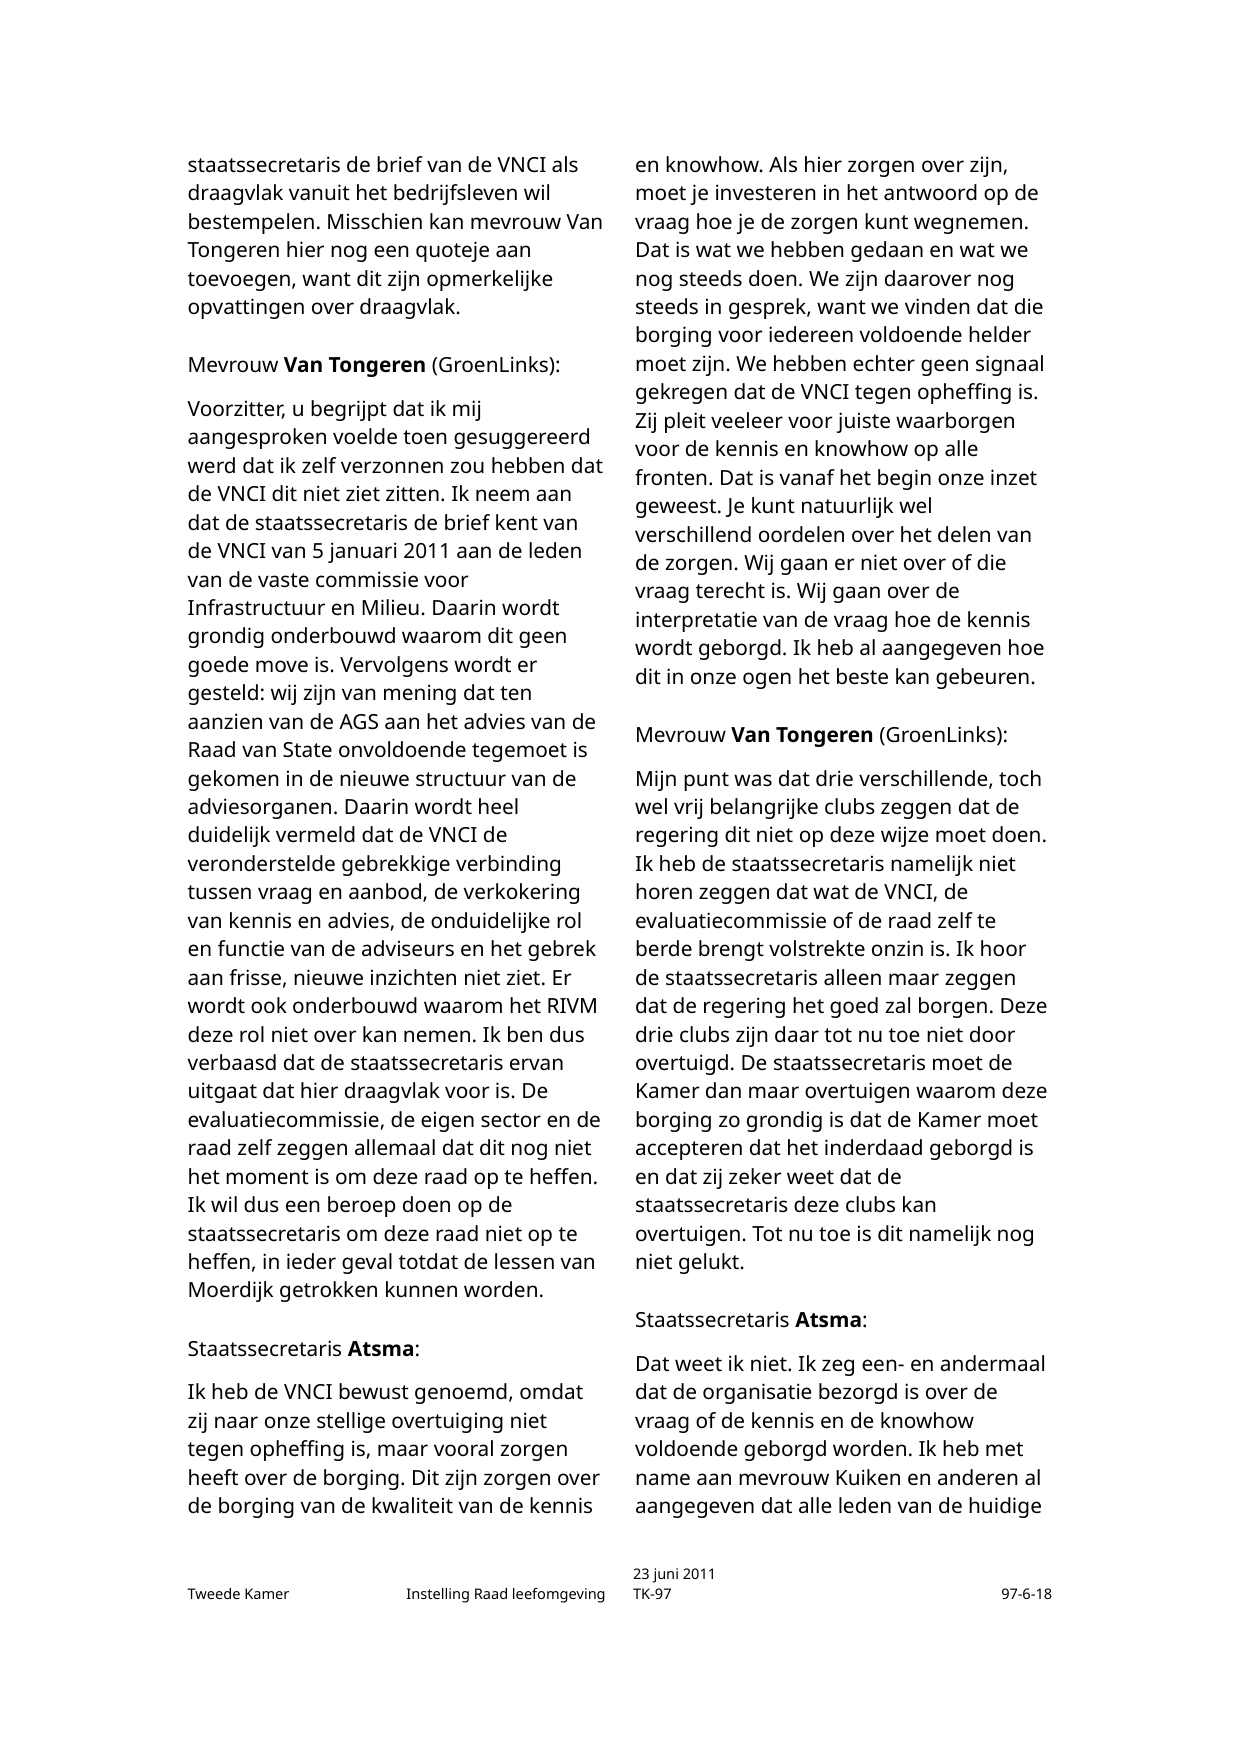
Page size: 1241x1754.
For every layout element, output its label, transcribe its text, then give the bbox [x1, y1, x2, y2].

text Staatssecretaris Atsma: [635, 1306, 1053, 1334]
text Dat weet ik niet. Ik zeg een- en andermaal dat de organisatie bezorgd is over de vraag of de kennis en de knowhow voldoende geborgd worden. Ik heb met name aan mevrouw Kuiken en anderen al aangegeven dat alle leden van de huidige [635, 1349, 1053, 1520]
text Staatssecretaris Atsma: [187, 1334, 605, 1362]
text Voorzitter, u begrijpt dat ik mij aangesproken voelde toen gesuggereerd werd dat ik zelf verzonnen zou hebben dat de VNCI dit niet ziet zitten. Ik neem aan dat de staatssecretaris de brief kent van de VNCI van 5 januari 2011 aan de leden van de vaste commissie voor Infrastructuur en Milieu. Daarin wordt grondig onderbouwd waarom dit geen goede move is. Vervolgens wordt er gesteld: wij zijn van mening dat ten aanzien van de AGS aan het advies van de Raad van State onvoldoende tegemoet is gekomen in de nieuwe structuur van de adviesorganen. Daarin wordt heel duidelijk vermeld dat de VNCI de veronderstelde gebrekkige verbinding tussen vraag en aanbod, de verkokering van kennis en advies, de onduidelijke rol en functie van de adviseurs en het gebrek aan frisse, nieuwe inzichten niet ziet. Er wordt ook onderbouwd waarom het RIVM deze rol niet over kan nemen. Ik ben dus verbaasd dat de staatssecretaris ervan uitgaat dat hier draagvlak voor is. De evaluatiecommissie, de eigen sector en de raad zelf zeggen allemaal dat dit nog niet het moment is om deze raad op te heffen. Ik wil dus een beroep doen op de staatssecretaris om deze raad niet op te heffen, in ieder geval totdat de lessen van Moerdijk getrokken kunnen worden. [187, 394, 605, 1304]
text Ik heb de VNCI bewust genoemd, omdat zij naar onze stellige overtuiging niet tegen opheffing is, maar vooral zorgen heeft over de borging. Dit zijn zorgen over de borging van de kwaliteit van de kennis [187, 1377, 605, 1520]
text en knowhow. Als hier zorgen over zijn, moet je investeren in het antwoord op de vraag hoe je de zorgen kunt wegnemen. Dat is wat we hebben gedaan en wat we nog steeds doen. We zijn daarover nog steeds in gesprek, want we vinden dat die borging voor iedereen voldoende helder moet zijn. We hebben echter geen signaal gekregen dat de VNCI tegen opheffing is. Zij pleit veeleer voor juiste waarborgen voor de kennis en knowhow op alle fronten. Dat is vanaf het begin onze inzet geweest. Je kunt natuurlijk wel verschillend oordelen over het delen van de zorgen. Wij gaan er niet over of die vraag terecht is. Wij gaan over de interpretatie van de vraag hoe de kennis wordt geborgd. Ik heb al aangegeven hoe dit in onze ogen het beste kan gebeuren. [635, 150, 1053, 690]
text Mevrouw Van Tongeren (GroenLinks): [187, 351, 605, 379]
text staatssecretaris de brief van de VNCI als draagvlak vanuit het bedrijfsleven wil bestempelen. Misschien kan mevrouw Van Tongeren hier nog een quoteje aan toevoegen, want dit zijn opmerkelijke opvattingen over draagvlak. [187, 150, 605, 321]
text Mijn punt was dat drie verschillende, toch wel vrij belangrijke clubs zeggen dat de regering dit niet op deze wijze moet doen. Ik heb de staatssecretaris namelijk niet horen zeggen dat wat de VNCI, de evaluatiecommissie of de raad zelf te berde brengt volstrekte onzin is. Ik hoor de staatssecretaris alleen maar zeggen dat de regering het goed zal borgen. Deze drie clubs zijn daar tot nu toe niet door overtuigd. De staatssecretaris moet de Kamer dan maar overtuigen waarom deze borging zo grondig is dat de Kamer moet accepteren dat het inderdaad geborgd is en dat zij zeker weet dat de staatssecretaris deze clubs kan overtuigen. Tot nu toe is dit namelijk nog niet gelukt. [635, 764, 1053, 1276]
text Mevrouw Van Tongeren (GroenLinks): [635, 720, 1053, 749]
